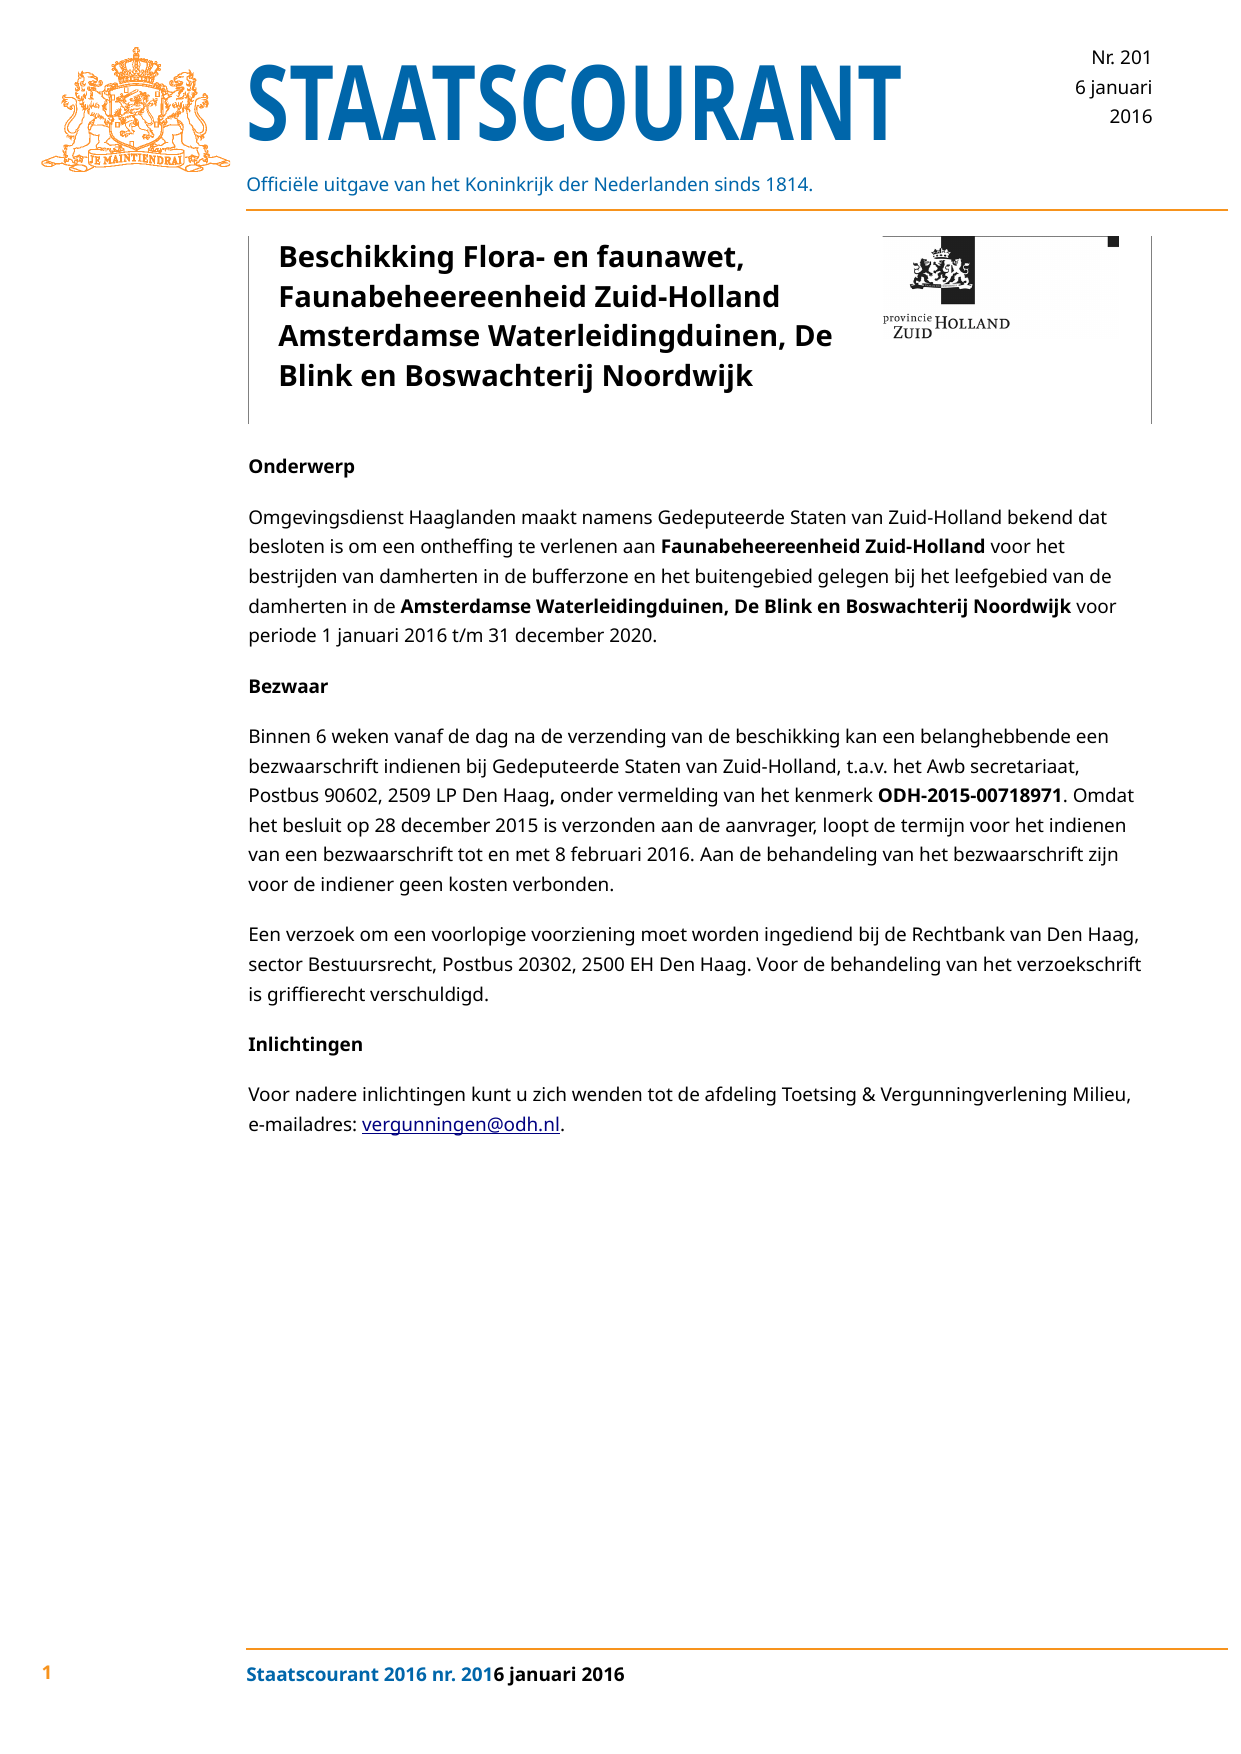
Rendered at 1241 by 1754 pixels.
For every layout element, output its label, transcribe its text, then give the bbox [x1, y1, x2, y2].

picture [41, 47, 231, 172]
table_header [850, 236, 1151, 424]
text Een verzoek om een voorlopige voorziening moet worden ingediend bij de Rechtbank van Den Haag, sector Bestuursrecht, Postbus 20302, 2500 EH Den Haag. Voor de behandeling van het verzoekschrift is griffierecht verschuldigd. [248, 922, 1152, 1006]
text Omgevingsdienst Haaglanden maakt namens Gedeputeerde Staten van Zuid-Holland bekend dat besloten is om een ontheffing te verlenen aan Faunabeheereenheid Zuid-Holland voor het bestrijden van damherten in de bufferzone en het buitengebied gelegen bij het leefgebied van de damherten in de Amsterdamse Waterleidingduinen, De Blink en Boswachterij Noordwijk voor periode 1 januari 2016 t/m 31 december 2020. [248, 504, 1152, 648]
table_header Beschikking Flora- en faunawet, Faunabeheereenheid Zuid-Holland Amsterdamse Waterleidingduinen, De Blink en Boswachterij Noordwijk [249, 236, 850, 424]
text Binnen 6 weken vanaf de dag na de verzending van de beschikking kan een belanghebbende een bezwaarschrift indienen bij Gedeputeerde Staten van Zuid-Holland, t.a.v. het Awb secretariaat, Postbus 90602, 2509 LP Den Haag, onder vermelding van het kenmerk ODH-2015-00718971. Omdat het besluit op 28 december 2015 is verzonden aan de aanvrager, loopt de termijn voor het indienen van een bezwaarschrift tot en met 8 februari 2016. Aan de behandeling van het bezwaarschrift zijn voor de indiener geen kosten verbonden. [248, 723, 1152, 897]
text Voor nadere inlichtingen kunt u zich wenden tot de afdeling Toetsing & Vergunningverlening Milieu, e-mailadres: vergunningen@odh.nl. [248, 1082, 1152, 1137]
text Onderwerp [248, 454, 1152, 479]
picture [882, 236, 1119, 339]
text Inlichtingen [248, 1031, 1152, 1057]
text Bezwaar [248, 673, 1152, 698]
